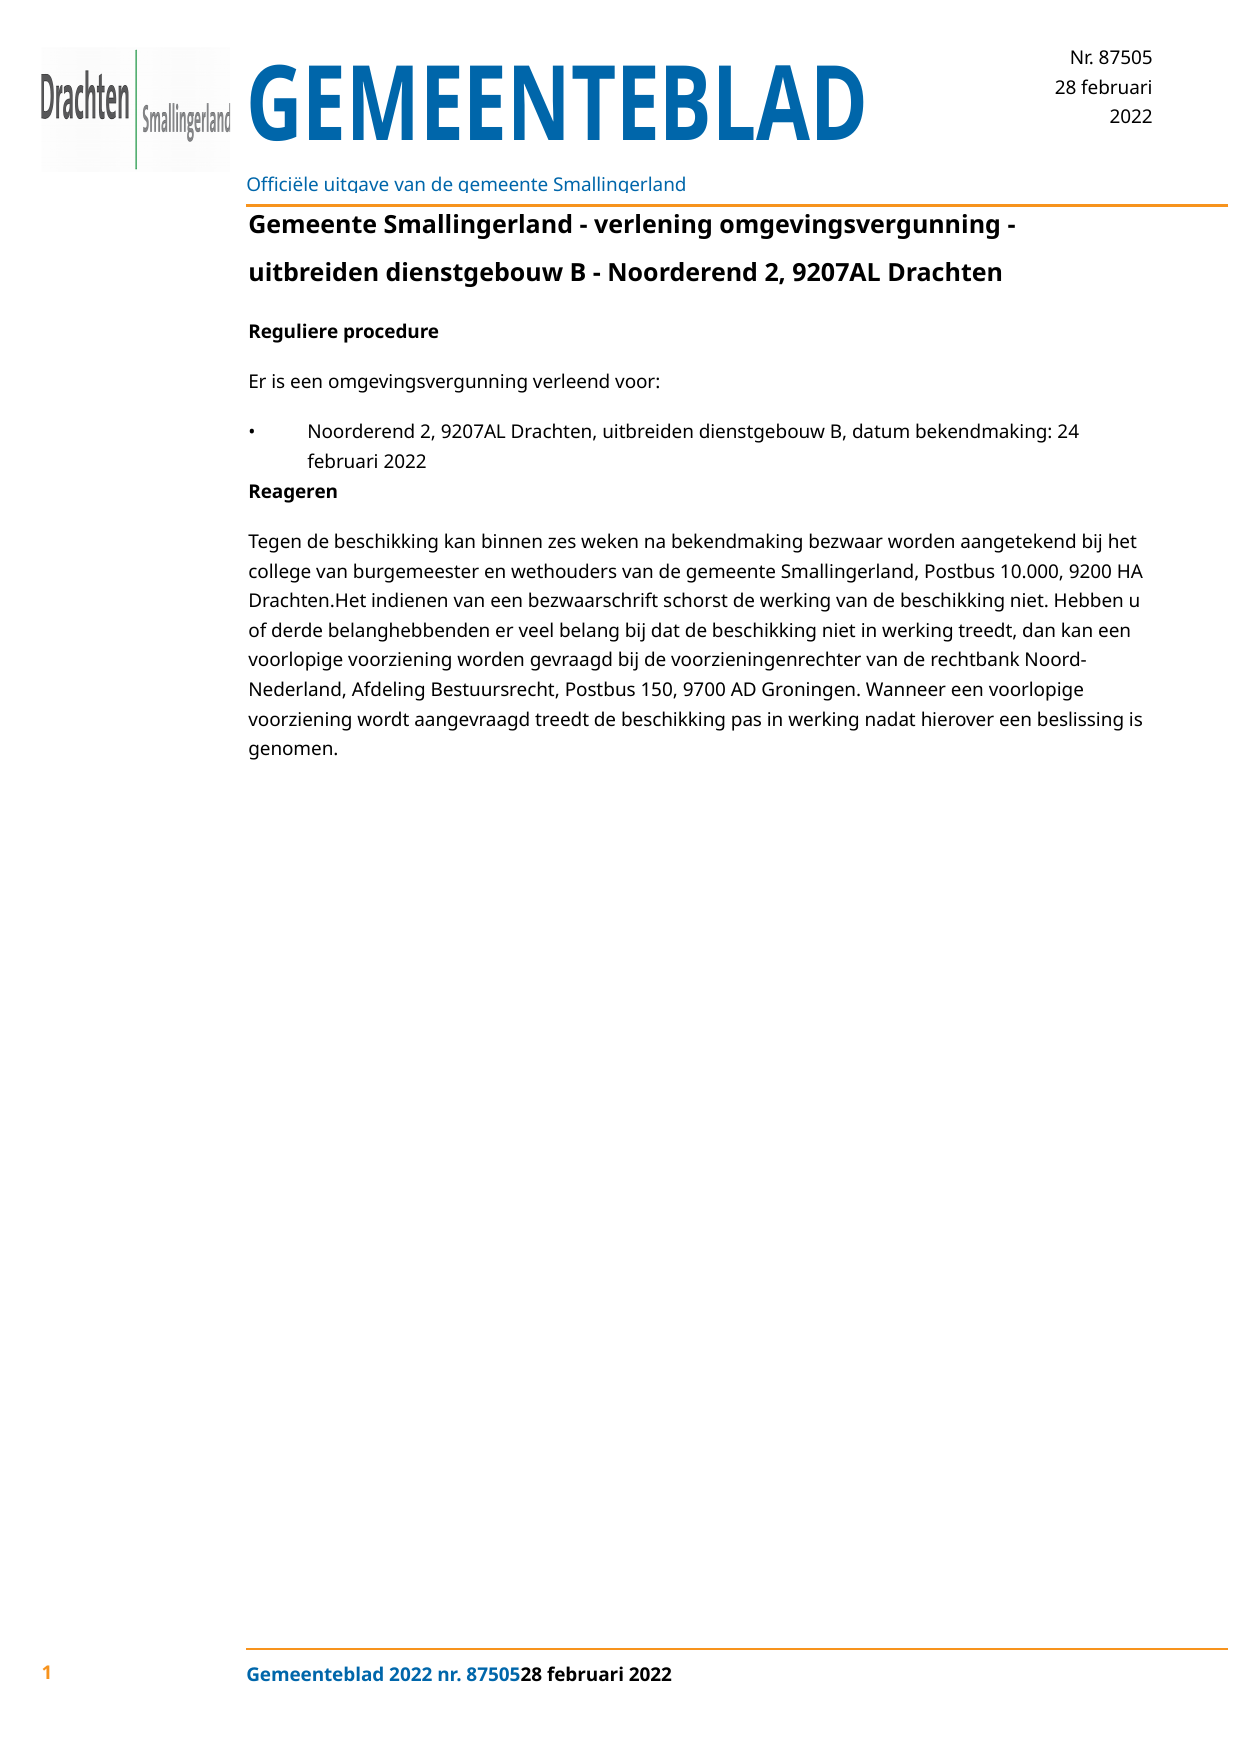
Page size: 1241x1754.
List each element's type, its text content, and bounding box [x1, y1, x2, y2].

list Noorderend 2, 9207AL Drachten, uitbreiden dienstgebouw B, datum bekendmaking: 24 februari 2022 [248, 419, 1152, 474]
picture [41, 47, 231, 172]
text Tegen de beschikking kan binnen zes weken na bekendmaking bezwaar worden aangetekend bij het college van burgemeester en wethouders van de gemeente Smallingerland, Postbus 10.000, 9200 HA Drachten.Het indienen van een bezwaarschrift schorst de werking van de beschikking niet. Hebben u of derde belanghebbenden er veel belang bij dat de beschikking niet in werking treedt, dan kan een voorlopige voorziening worden gevraagd bij de voorzieningenrechter van de rechtbank Noord-Nederland, Afdeling Bestuursrecht, Postbus 150, 9700 AD Groningen. Wanneer een voorlopige voorziening wordt aangevraagd treedt de beschikking pas in werking nadat hierover een beslissing is genomen. [248, 528, 1152, 761]
text Er is een omgevingsvergunning verleend voor: [248, 368, 1152, 394]
text Reguliere procedure [248, 318, 1152, 344]
text Reageren [248, 478, 1152, 504]
text Gemeente Smallingerland - verlening omgevingsvergunning - uitbreiden dienstgebouw B - Noorderend 2, 9207AL Drachten [248, 207, 1152, 288]
